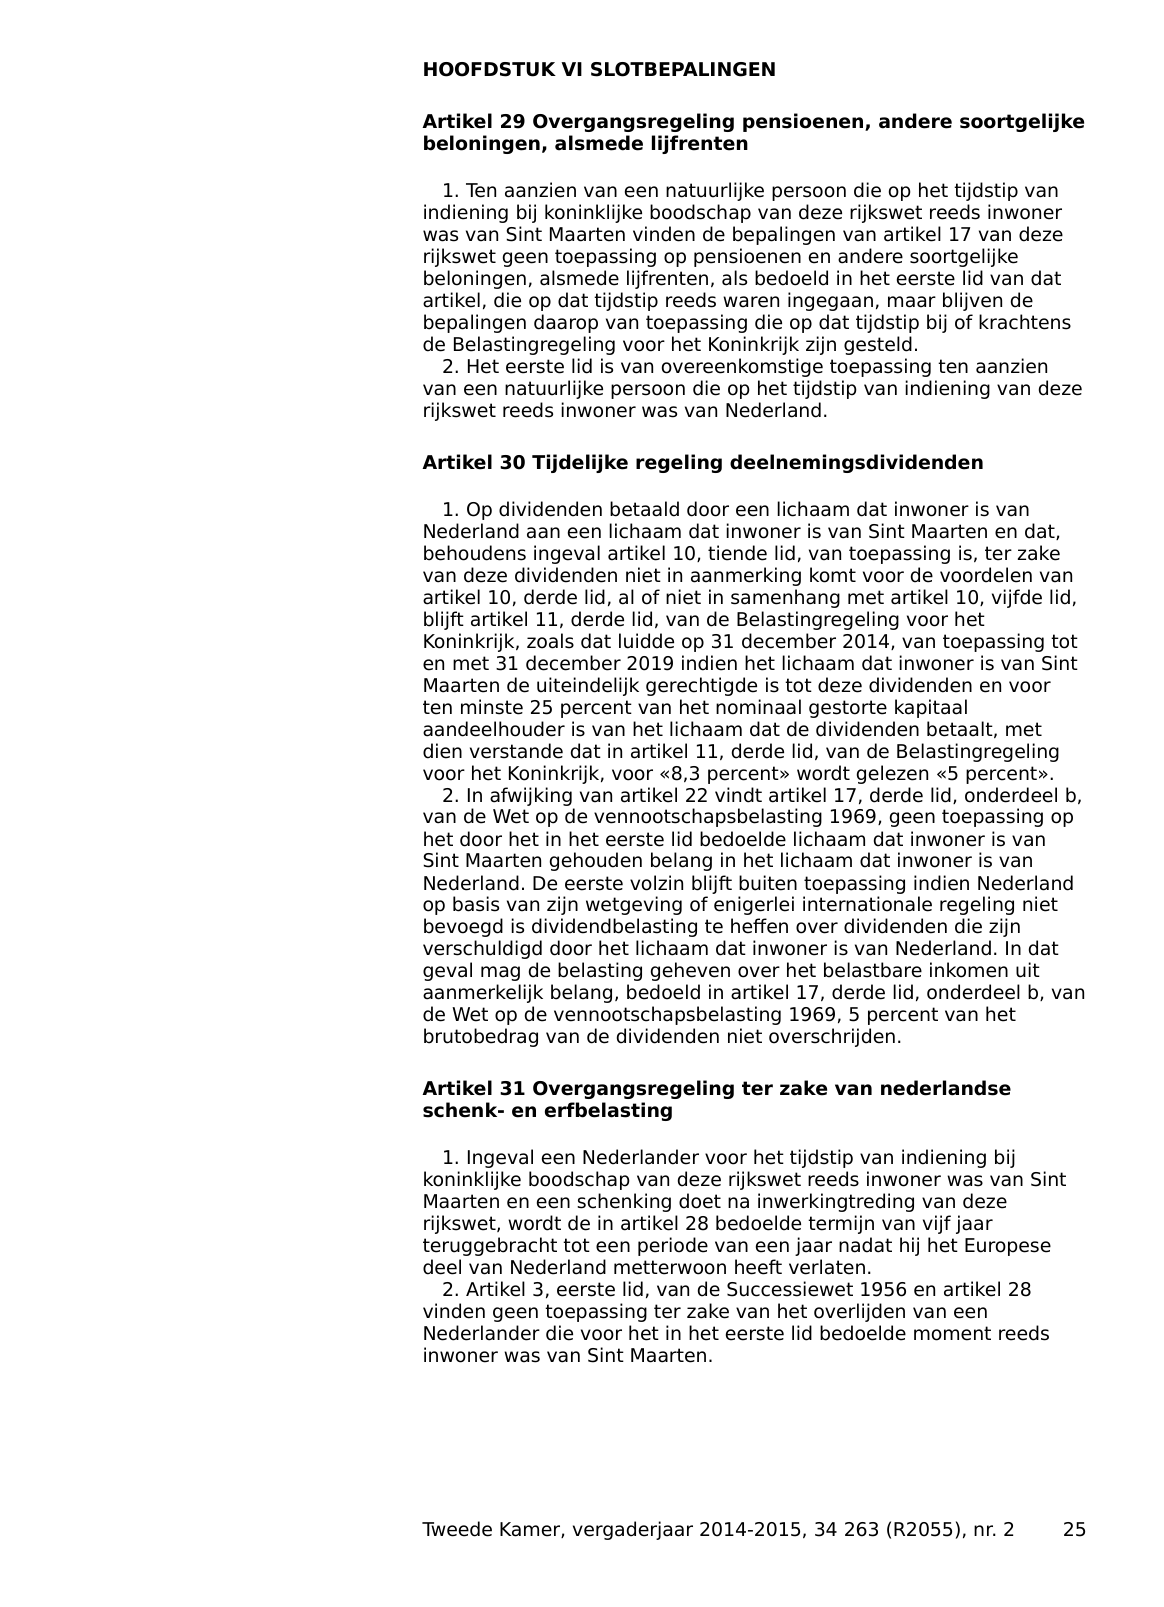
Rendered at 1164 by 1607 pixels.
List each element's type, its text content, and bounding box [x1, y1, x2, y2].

subtitle HOOFDSTUK VI SLOTBEPALINGEN [422, 59, 1087, 81]
text 1. Ten aanzien van een natuurlijke persoon die op het tijdstip van indiening bij koninklijke boodschap van deze rijkswet reeds inwoner was van Sint Maarten vinden de bepalingen van artikel 17 van deze rijkswet geen toepassing op pensioenen en andere soortgelijke beloningen, alsmede lijfrenten, als bedoeld in het eerste lid van dat artikel, die op dat tijdstip reeds waren ingegaan, maar blijven de bepalingen daarop van toepassing die op dat tijdstip bij of krachtens de Belastingregeling voor het Koninkrijk zijn gesteld. [422, 180, 1087, 356]
subtitle Artikel 30 Tijdelijke regeling deelnemingsdividenden [422, 452, 1087, 474]
subtitle Artikel 29 Overgangsregeling pensioenen, andere soortgelijke beloningen, alsmede lijfrenten [422, 111, 1087, 155]
text 1. Op dividenden betaald door een lichaam dat inwoner is van Nederland aan een lichaam dat inwoner is van Sint Maarten en dat, behoudens ingeval artikel 10, tiende lid, van toepassing is, ter zake van deze dividenden niet in aanmerking komt voor de voordelen van artikel 10, derde lid, al of niet in samenhang met artikel 10, vijfde lid, blijft artikel 11, derde lid, van de Belastingregeling voor het Koninkrijk, zoals dat luidde op 31 december 2014, van toepassing tot en met 31 december 2019 indien het lichaam dat inwoner is van Sint Maarten de uiteindelijk gerechtigde is tot deze dividenden en voor ten minste 25 percent van het nominaal gestorte kapitaal aandeelhouder is van het lichaam dat de dividenden betaalt, met dien verstande dat in artikel 11, derde lid, van de Belastingregeling voor het Koninkrijk, voor «8,3 percent» wordt gelezen «5 percent». [422, 499, 1087, 784]
text 2. Het eerste lid is van overeenkomstige toepassing ten aanzien van een natuurlijke persoon die op het tijdstip van indiening van deze rijkswet reeds inwoner was van Nederland. [422, 356, 1087, 422]
text 1. Ingeval een Nederlander voor het tijdstip van indiening bij koninklijke boodschap van deze rijkswet reeds inwoner was van Sint Maarten en een schenking doet na inwerkingtreding van deze rijkswet, wordt de in artikel 28 bedoelde termijn van vijf jaar teruggebracht tot een periode van een jaar nadat hij het Europese deel van Nederland metterwoon heeft verlaten. [422, 1147, 1087, 1279]
subtitle Artikel 31 Overgangsregeling ter zake van nederlandse schenk- en erfbelasting [422, 1078, 1087, 1122]
text 2. In afwijking van artikel 22 vindt artikel 17, derde lid, onderdeel b, van de Wet op de vennootschapsbelasting 1969, geen toepassing op het door het in het eerste lid bedoelde lichaam dat inwoner is van Sint Maarten gehouden belang in het lichaam dat inwoner is van Nederland. De eerste volzin blijft buiten toepassing indien Nederland op basis van zijn wetgeving of enigerlei internationale regeling niet bevoegd is dividendbelasting te heffen over dividenden die zijn verschuldigd door het lichaam dat inwoner is van Nederland. In dat geval mag de belasting geheven over het belastbare inkomen uit aanmerkelijk belang, bedoeld in artikel 17, derde lid, onderdeel b, van de Wet op de vennootschapsbelasting 1969, 5 percent van het brutobedrag van de dividenden niet overschrijden. [422, 784, 1087, 1048]
text 2. Artikel 3, eerste lid, van de Successiewet 1956 en artikel 28 vinden geen toepassing ter zake van het overlijden van een Nederlander die voor het in het eerste lid bedoelde moment reeds inwoner was van Sint Maarten. [422, 1279, 1087, 1367]
